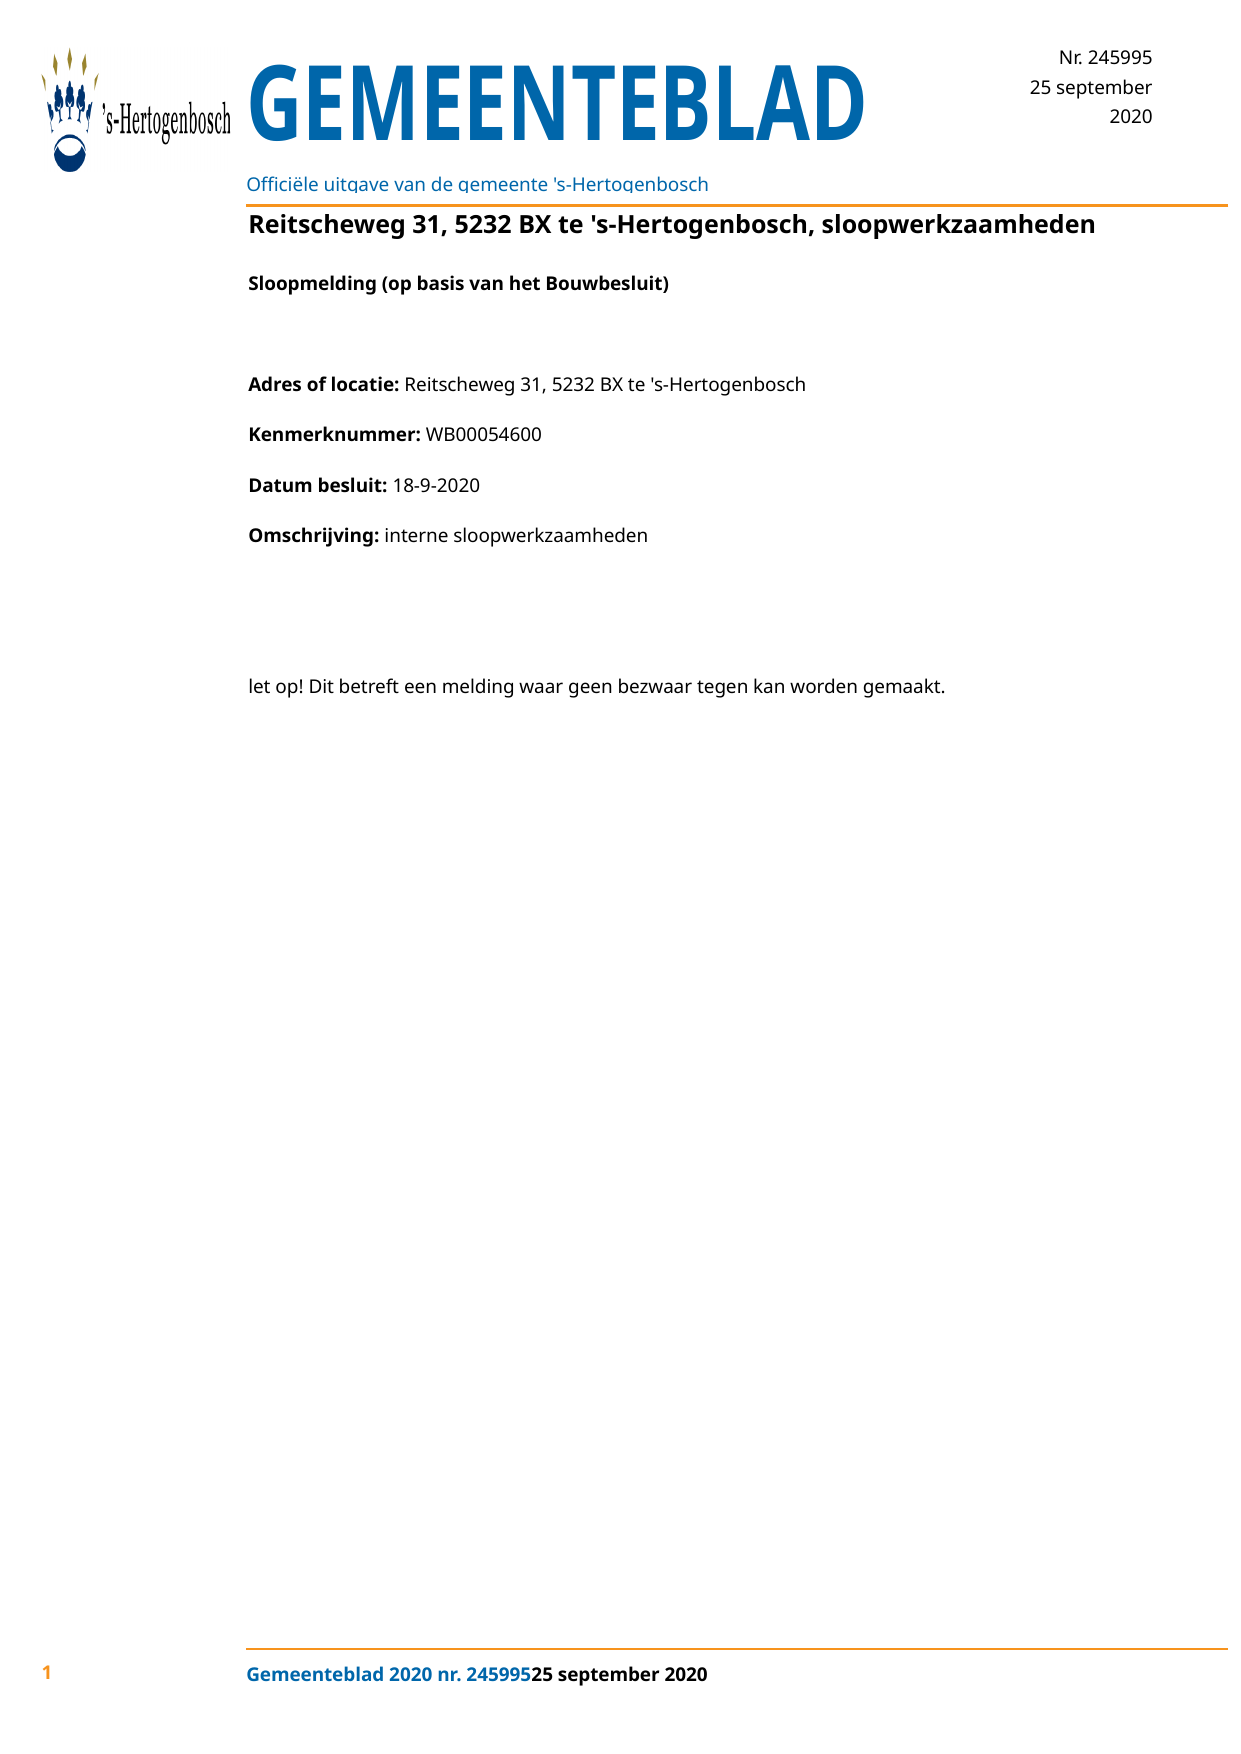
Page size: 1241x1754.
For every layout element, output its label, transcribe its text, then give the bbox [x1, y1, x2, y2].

text Datum besluit: 18-9-2020 [248, 472, 1152, 498]
text Kenmerknummer: WB00054600 [248, 422, 1152, 447]
text let op! Dit betreft een melding waar geen bezwaar tegen kan worden gemaakt. [248, 674, 1152, 699]
picture [41, 47, 231, 172]
text Omschrijving: interne sloopwerkzaamheden [248, 522, 1152, 548]
text Reitscheweg 31, 5232 BX te 's-Hertogenbosch, sloopwerkzaamheden [248, 207, 1152, 241]
text Sloopmelding (op basis van het Bouwbesluit) [248, 270, 1152, 296]
text Adres of locatie: Reitscheweg 31, 5232 BX te 's-Hertogenbosch [248, 371, 1152, 397]
